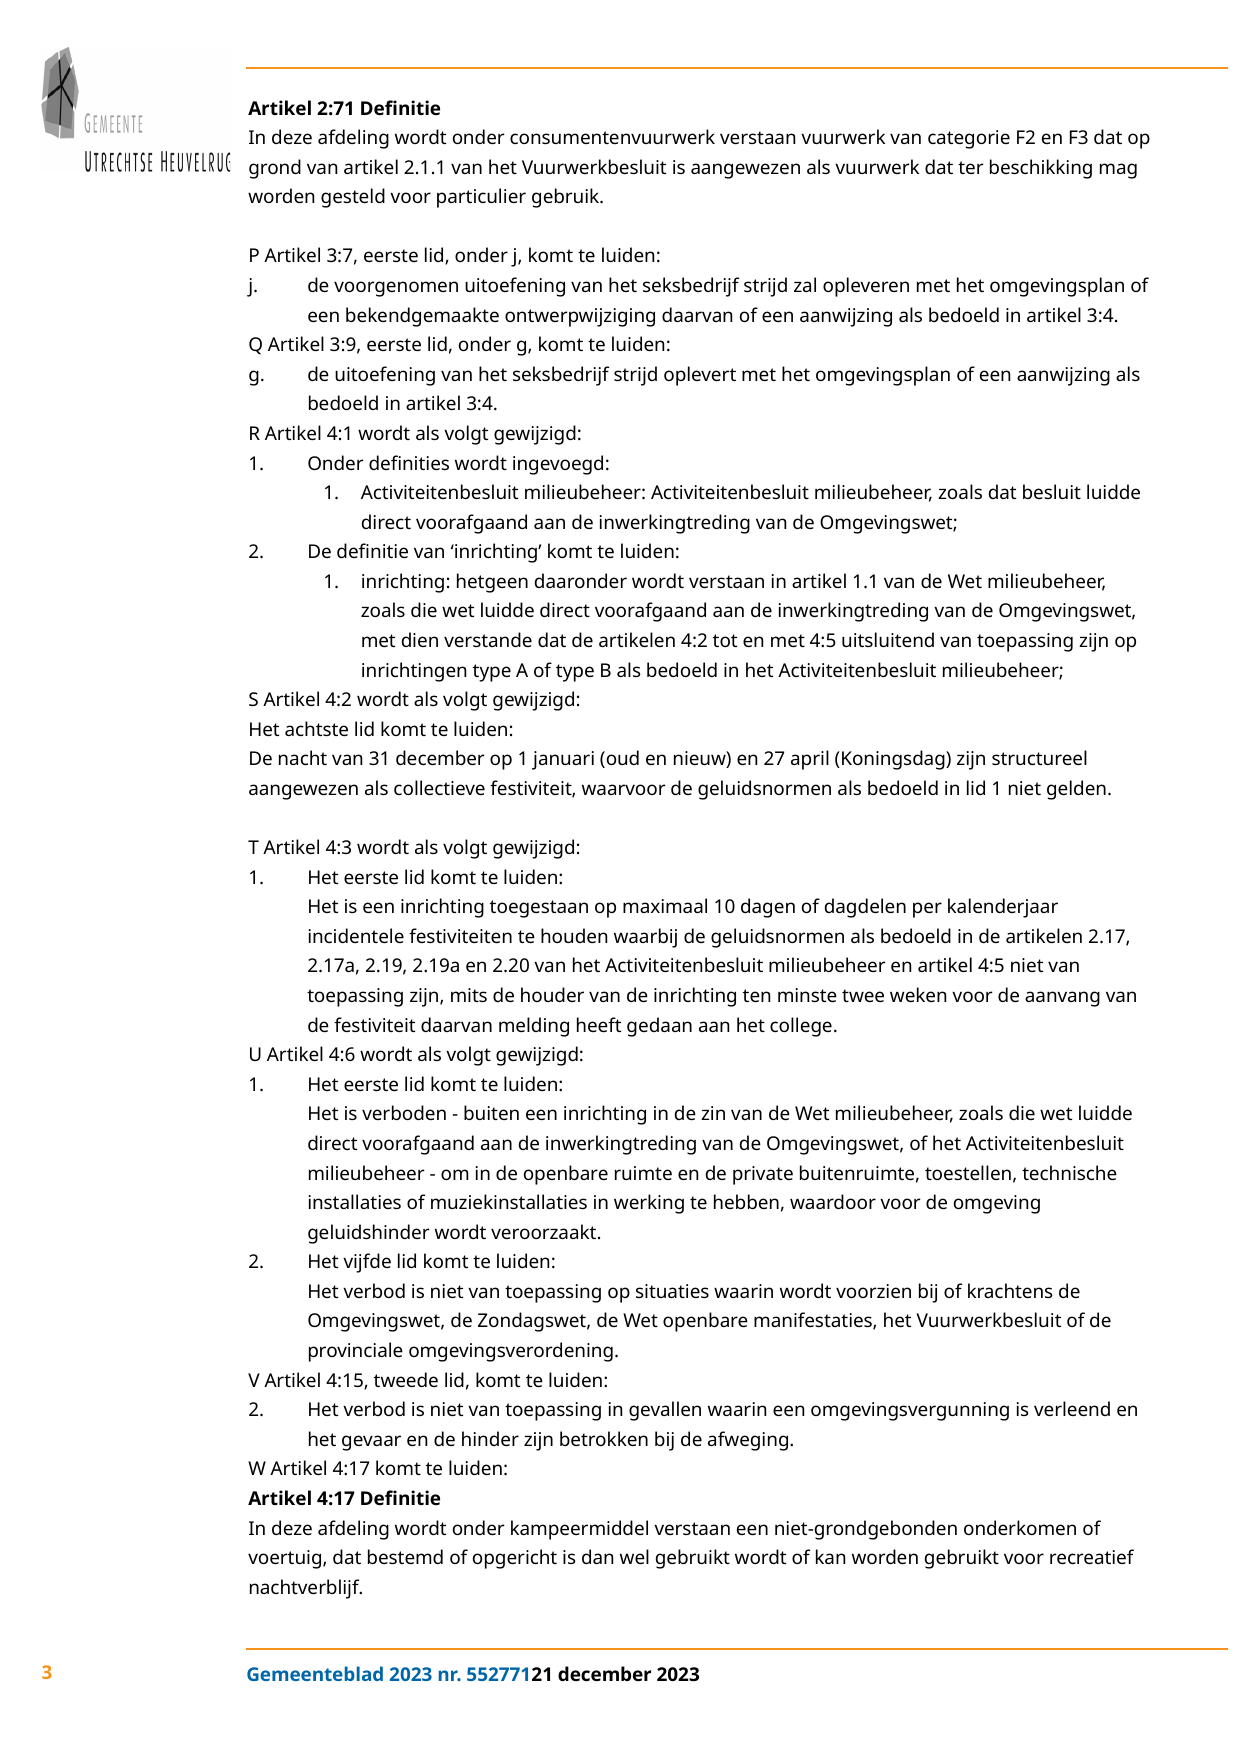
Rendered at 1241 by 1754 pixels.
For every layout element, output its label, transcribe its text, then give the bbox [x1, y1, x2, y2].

text In deze afdeling wordt onder kampeermiddel verstaan een niet-grondgebonden onderkomen of voertuig, dat bestemd of opgericht is dan wel gebruikt wordt of kan worden gebruikt voor recreatief nachtverblijf. [248, 1515, 1152, 1600]
text T Artikel 4:3 wordt als volgt gewijzigd: [248, 834, 1152, 860]
list de voorgenomen uitoefening van het seksbedrijf strijd zal opleveren met het omgevingsplan of een bekendgemaakte ontwerpwijziging daarvan of een aanwijzing als bedoeld in artikel 3:4. [248, 272, 1152, 328]
list De definitie van ‘inrichting’ komt te luiden: [248, 538, 1152, 564]
text S Artikel 4:2 wordt als volgt gewijzigd: [248, 686, 1152, 712]
list Het is verboden - buiten een inrichting in de zin van de Wet milieubeheer, zoals die wet luidde direct voorafgaand aan de inwerkingtreding van de Omgevingswet, of het Activiteitenbesluit milieubeheer - om in de openbare ruimte en de private buitenruimte, toestellen, technische installaties of muziekinstallaties in werking te hebben, waardoor voor de omgeving geluidshinder wordt veroorzaakt. [248, 1101, 1152, 1245]
text W Artikel 4:17 komt te luiden: [248, 1456, 1152, 1481]
text Artikel 2:71 Definitie [248, 95, 1152, 121]
text In deze afdeling wordt onder consumentenvuurwerk verstaan vuurwerk van categorie F2 en F3 dat op grond van artikel 2.1.1 van het Vuurwerkbesluit is aangewezen als vuurwerk dat ter beschikking mag worden gesteld voor particulier gebruik. [248, 124, 1152, 209]
picture [41, 47, 231, 172]
text V Artikel 4:15, tweede lid, komt te luiden: [248, 1367, 1152, 1393]
list Het verbod is niet van toepassing op situaties waarin wordt voorzien bij of krachtens de Omgevingswet, de Zondagswet, de Wet openbare manifestaties, het Vuurwerkbesluit of de provinciale omgevingsverordening. [248, 1278, 1152, 1363]
list Het is een inrichting toegestaan op maximaal 10 dagen of dagdelen per kalenderjaar incidentele festiviteiten te houden waarbij de geluidsnormen als bedoeld in de artikelen 2.17, 2.17a, 2.19, 2.19a en 2.20 van het Activiteitenbesluit milieubeheer en artikel 4:5 niet van toepassing zijn, mits de houder van de inrichting ten minste twee weken voor de aanvang van de festiviteit daarvan melding heeft gedaan aan het college. [248, 893, 1152, 1038]
text R Artikel 4:1 wordt als volgt gewijzigd: [248, 420, 1152, 446]
text P Artikel 3:7, eerste lid, onder j, komt te luiden: [248, 243, 1152, 268]
list Activiteitenbesluit milieubeheer: Activiteitenbesluit milieubeheer, zoals dat besluit luidde direct voorafgaand aan de inwerkingtreding van de Omgevingswet; [323, 479, 1152, 535]
list de uitoefening van het seksbedrijf strijd oplevert met het omgevingsplan of een aanwijzing als bedoeld in artikel 3:4. [248, 361, 1152, 416]
text Artikel 4:17 Definitie [248, 1485, 1152, 1511]
list Het eerste lid komt te luiden: [248, 1071, 1152, 1097]
text De nacht van 31 december op 1 januari (oud en nieuw) en 27 april (Koningsdag) zijn structureel aangewezen als collectieve festiviteit, waarvoor de geluidsnormen als bedoeld in lid 1 niet gelden. [248, 746, 1152, 801]
text Q Artikel 3:9, eerste lid, onder g, komt te luiden: [248, 331, 1152, 357]
list Het verbod is niet van toepassing in gevallen waarin een omgevingsvergunning is verleend en het gevaar en de hinder zijn betrokken bij de afweging. [248, 1396, 1152, 1452]
list Het eerste lid komt te luiden: [248, 864, 1152, 890]
text U Artikel 4:6 wordt als volgt gewijzigd: [248, 1041, 1152, 1067]
list inrichting: hetgeen daaronder wordt verstaan in artikel 1.1 van de Wet milieubeheer, zoals die wet luidde direct voorafgaand aan de inwerkingtreding van de Omgevingswet, met dien verstande dat de artikelen 4:2 tot en met 4:5 uitsluitend van toepassing zijn op inrichtingen type A of type B als bedoeld in het Activiteitenbesluit milieubeheer; [323, 568, 1152, 683]
text Het achtste lid komt te luiden: [248, 716, 1152, 742]
list Het vijfde lid komt te luiden: [248, 1248, 1152, 1274]
list Onder definities wordt ingevoegd: [248, 450, 1152, 476]
